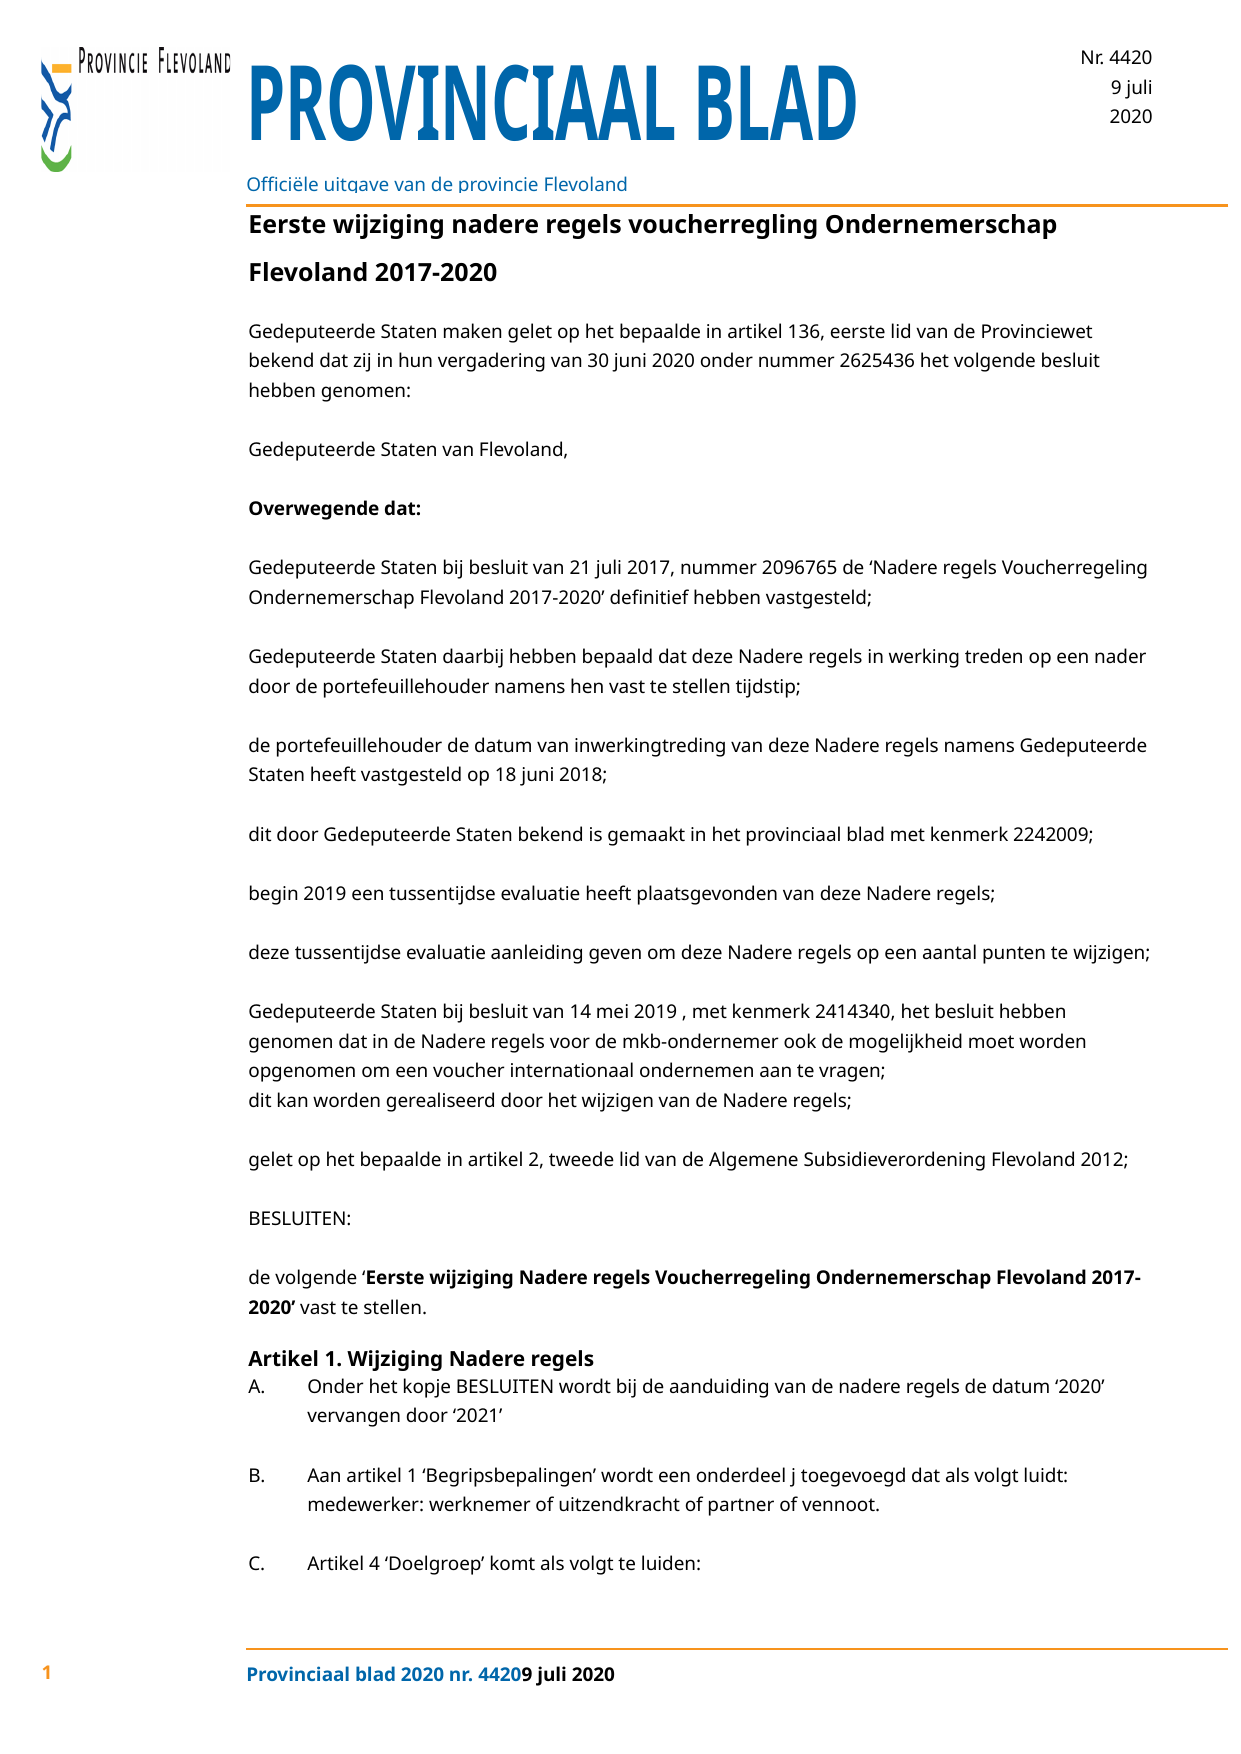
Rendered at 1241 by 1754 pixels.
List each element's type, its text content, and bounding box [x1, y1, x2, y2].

text Gedeputeerde Staten maken gelet op het bepaalde in artikel 136, eerste lid van de Provinciewet bekend dat zij in hun vergadering van 30 juni 2020 onder nummer 2625436 het volgende besluit hebben genomen: [248, 318, 1152, 403]
text deze tussentijdse evaluatie aanleiding geven om deze Nadere regels op een aantal punten te wijzigen; [248, 939, 1152, 965]
list Onder het kopje BESLUITEN wordt bij de aanduiding van de nadere regels de datum ‘2020’ vervangen door ‘2021’ [248, 1373, 1152, 1428]
text gelet op het bepaalde in artikel 2, tweede lid van de Algemene Subsidieverordening Flevoland 2012; [248, 1146, 1152, 1172]
list Aan artikel 1 ‘Begripsbepalingen’ wordt een onderdeel j toegevoegd dat als volgt luidt: [248, 1462, 1152, 1487]
text de portefeuillehouder de datum van inwerkingtreding van deze Nadere regels namens Gedeputeerde Staten heeft vastgesteld op 18 juni 2018; [248, 732, 1152, 787]
text Gedeputeerde Staten daarbij hebben bepaald dat deze Nadere regels in werking treden op een nader door de portefeuillehouder namens hen vast te stellen tijdstip; [248, 643, 1152, 699]
text Gedeputeerde Staten van Flevoland, [248, 436, 1152, 462]
text begin 2019 een tussentijdse evaluatie heeft plaatsgevonden van deze Nadere regels; [248, 880, 1152, 906]
picture [41, 47, 231, 172]
text dit kan worden gerealiseerd door het wijzigen van de Nadere regels; [248, 1087, 1152, 1113]
text Artikel 1. Wijziging Nadere regels [248, 1344, 1152, 1373]
text Gedeputeerde Staten bij besluit van 14 mei 2019 , met kenmerk 2414340, het besluit hebben genomen dat in de Nadere regels voor de mkb-ondernemer ook de mogelijkheid moet worden opgenomen om een voucher internationaal ondernemen aan te vragen; [248, 998, 1152, 1083]
text Gedeputeerde Staten bij besluit van 21 juli 2017, nummer 2096765 de ‘Nadere regels Voucherregeling Ondernemerschap Flevoland 2017-2020’ definitief hebben vastgesteld; [248, 554, 1152, 610]
text Overwegende dat: [248, 495, 1152, 521]
text de volgende ‘Eerste wijziging Nadere regels Voucherregeling Ondernemerschap Flevoland 2017-2020’ vast te stellen. [248, 1264, 1152, 1320]
text BESLUITEN: [248, 1205, 1152, 1231]
text Eerste wijziging nadere regels voucherregling Ondernemerschap Flevoland 2017-2020 [248, 207, 1152, 288]
list medewerker: werknemer of uitzendkracht of partner of vennoot. [248, 1491, 1152, 1517]
list Artikel 4 ‘Doelgroep’ komt als volgt te luiden: [248, 1551, 1152, 1576]
text dit door Gedeputeerde Staten bekend is gemaakt in het provinciaal blad met kenmerk 2242009; [248, 821, 1152, 847]
